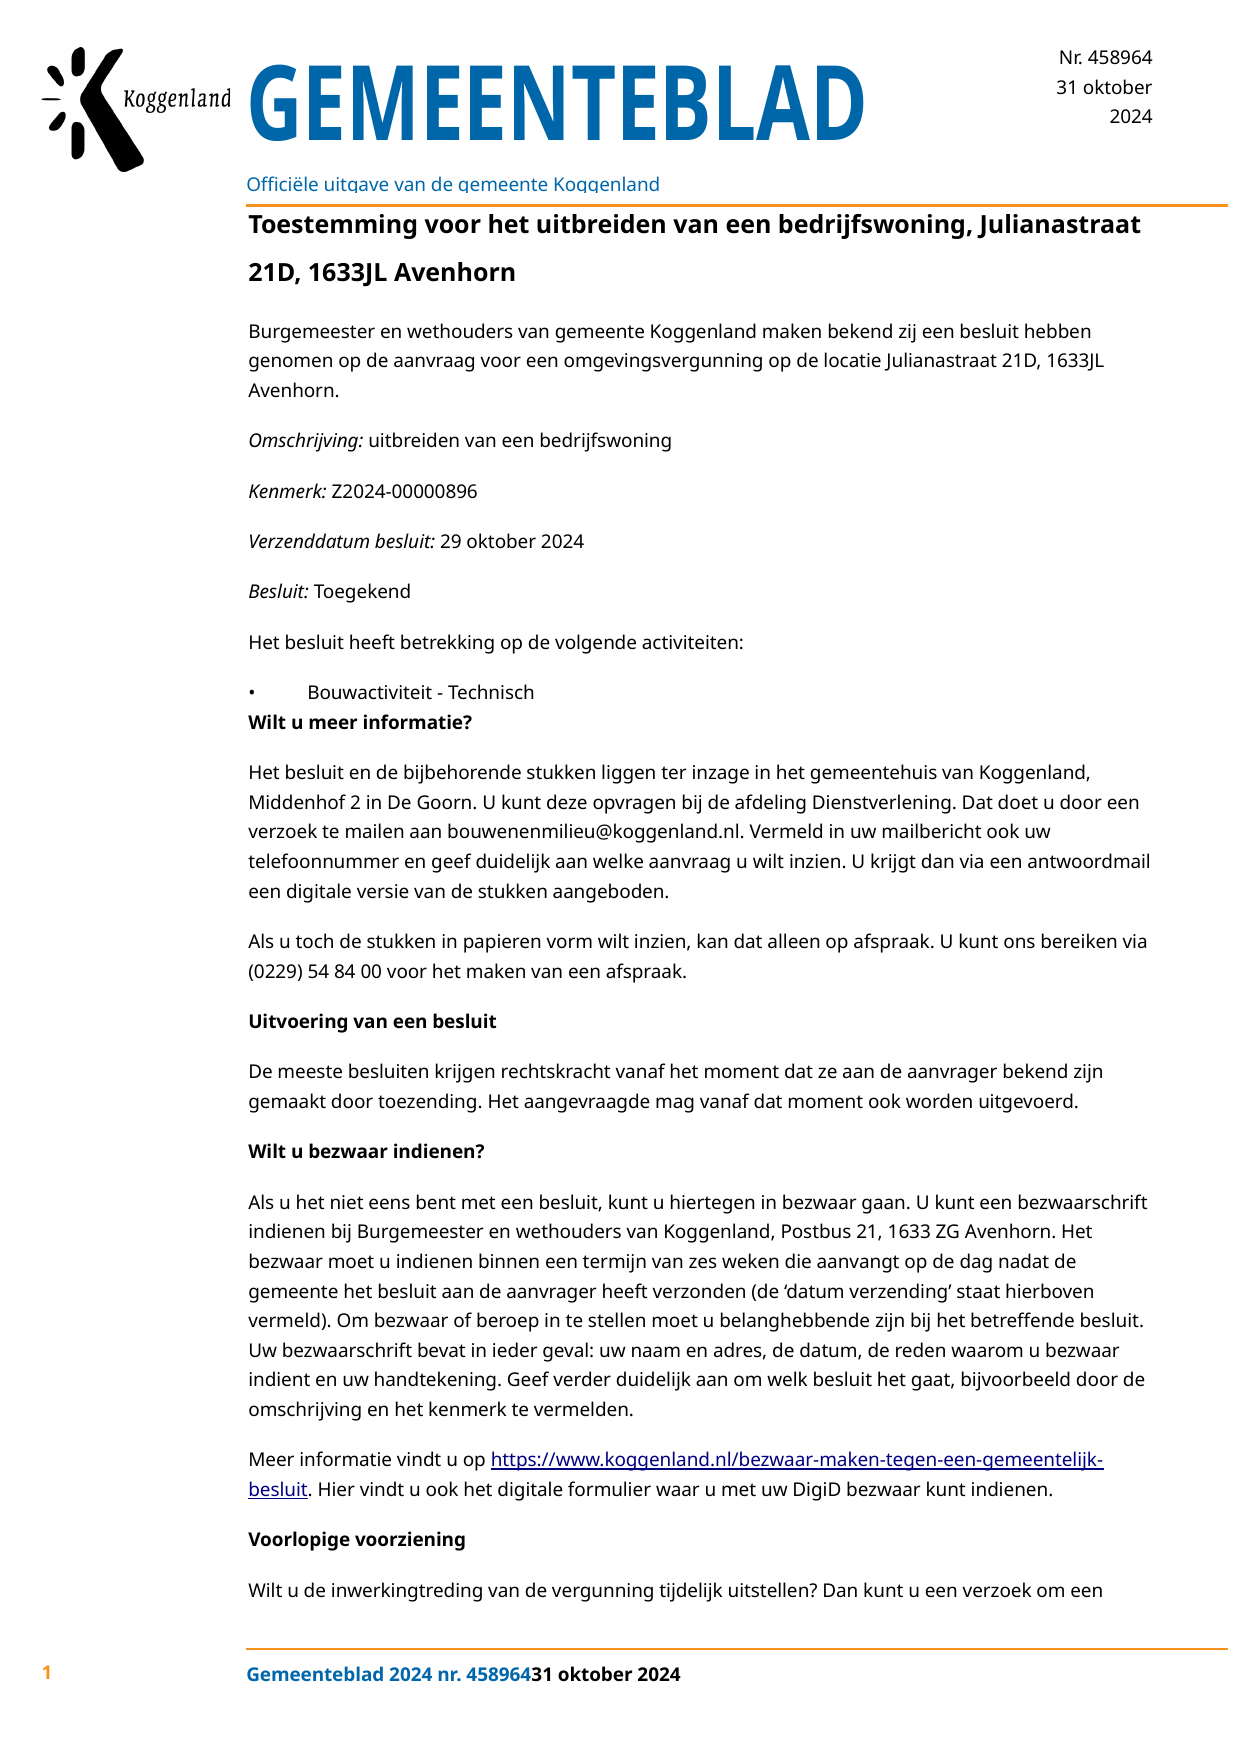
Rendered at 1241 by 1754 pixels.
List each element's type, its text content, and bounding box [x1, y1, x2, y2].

text Voorlopige voorziening [248, 1527, 1152, 1552]
text Toestemming voor het uitbreiden van een bedrijfswoning, Julianastraat 21D, 1633JL Avenhorn [248, 207, 1152, 288]
text Wilt u bezwaar indienen? [248, 1139, 1152, 1164]
text Wilt u meer informatie? [248, 709, 1152, 735]
text Burgemeester en wethouders van gemeente Koggenland maken bekend zij een besluit hebben genomen op de aanvraag voor een omgevingsvergunning op de locatie Julianastraat 21D, 1633JL Avenhorn. [248, 318, 1152, 403]
text Omschrijving: uitbreiden van een bedrijfswoning [248, 427, 1152, 453]
text Wilt u de inwerkingtreding van de vergunning tijdelijk uitstellen? Dan kunt u een verzoek om een [248, 1577, 1152, 1603]
picture [41, 47, 231, 172]
text Kenmerk: Z2024-00000896 [248, 478, 1152, 504]
text De meeste besluiten krijgen rechtskracht vanaf het moment dat ze aan de aanvrager bekend zijn gemaakt door toezending. Het aangevraagde mag vanaf dat moment ook worden uitgevoerd. [248, 1059, 1152, 1114]
text Als u toch de stukken in papieren vorm wilt inzien, kan dat alleen op afspraak. U kunt ons bereiken via (0229) 54 84 00 voor het maken van een afspraak. [248, 928, 1152, 984]
text Het besluit heeft betrekking op de volgende activiteiten: [248, 629, 1152, 655]
text Uitvoering van een besluit [248, 1008, 1152, 1034]
text Als u het niet eens bent met een besluit, kunt u hiertegen in bezwaar gaan. U kunt een bezwaarschrift indienen bij Burgemeester en wethouders van Koggenland, Postbus 21, 1633 ZG Avenhorn. Het bezwaar moet u indienen binnen een termijn van zes weken die aanvangt op de dag nadat de gemeente het besluit aan de aanvrager heeft verzonden (de ‘datum verzending’ staat hierboven vermeld). Om bezwaar of beroep in te stellen moet u belanghebbende zijn bij het betreffende besluit. Uw bezwaarschrift bevat in ieder geval: uw naam en adres, de datum, de reden waarom u bezwaar indient en uw handtekening. Geef verder duidelijk aan om welk besluit het gaat, bijvoorbeeld door de omschrijving en het kenmerk te vermelden. [248, 1189, 1152, 1422]
text Besluit: Toegekend [248, 579, 1152, 604]
list Bouwactiviteit - Technisch [248, 679, 1152, 705]
text Het besluit en de bijbehorende stukken liggen ter inzage in het gemeentehuis van Koggenland, Middenhof 2 in De Goorn. U kunt deze opvragen bij de afdeling Dienstverlening. Dat doet u door een verzoek te mailen aan bouwenenmilieu@koggenland.nl. Vermeld in uw mailbericht ook uw telefoonnummer en geef duidelijk aan welke aanvraag u wilt inzien. U krijgt dan via een antwoordmail een digitale versie van de stukken aangeboden. [248, 759, 1152, 904]
text Meer informatie vindt u op https://www.koggenland.nl/bezwaar-maken-tegen-een-gemeentelijk-besluit. Hier vindt u ook het digitale formulier waar u met uw DigiD bezwaar kunt indienen. [248, 1447, 1152, 1502]
text Verzenddatum besluit: 29 oktober 2024 [248, 528, 1152, 554]
